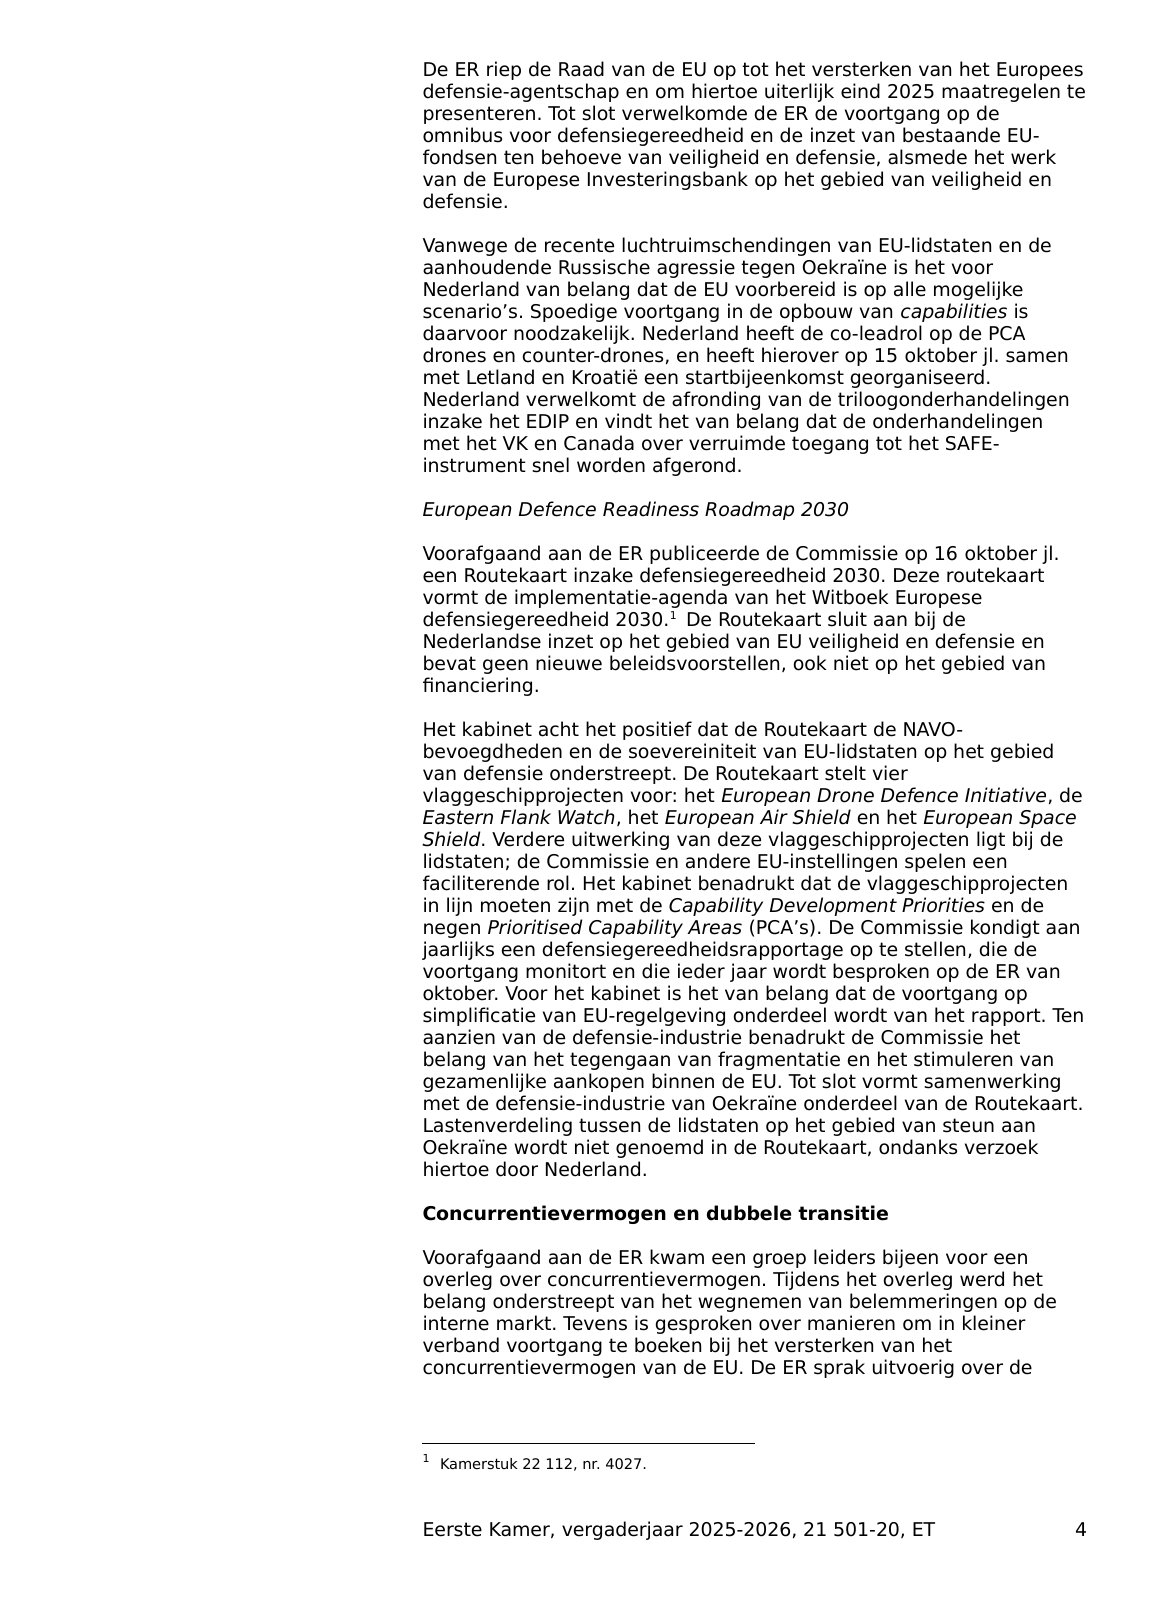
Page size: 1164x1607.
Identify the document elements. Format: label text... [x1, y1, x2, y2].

subtitle Concurrentievermogen en dubbele transitie [422, 1203, 1087, 1225]
text Het kabinet acht het positief dat de Routekaart de NAVO-bevoegdheden en de soevereiniteit van EU-lidstaten op het gebied van defensie onderstreept. De Routekaart stelt vier vlaggeschipprojecten voor: het European Drone Defence Initiative, de Eastern Flank Watch, het European Air Shield en het European Space Shield. Verdere uitwerking van deze vlaggeschipprojecten ligt bij de lidstaten; de Commissie en andere EU-instellingen spelen een faciliterende rol. Het kabinet benadrukt dat de vlaggeschipprojecten in lijn moeten zijn met de Capability Development Priorities en de negen Prioritised Capability Areas (PCA’s). De Commissie kondigt aan jaarlijks een defensiegereedheidsrapportage op te stellen, die de voortgang monitort en die ieder jaar wordt besproken op de ER van oktober. Voor het kabinet is het van belang dat de voortgang op simplificatie van EU-regelgeving onderdeel wordt van het rapport. Ten aanzien van de defensie-industrie benadrukt de Commissie het belang van het tegengaan van fragmentatie en het stimuleren van gezamenlijke aankopen binnen de EU. Tot slot vormt samenwerking met de defensie-industrie van Oekraïne onderdeel van de Routekaart. Lastenverdeling tussen de lidstaten op het gebied van steun aan Oekraïne wordt niet genoemd in de Routekaart, ondanks verzoek hiertoe door Nederland. [422, 719, 1087, 1181]
text Voorafgaand aan de ER publiceerde de Commissie op 16 oktober jl. een Routekaart inzake defensiegereedheid 2030. Deze routekaart vormt de implementatie-agenda van het Witboek Europese defensiegereedheid 2030. De Routekaart sluit aan bij de Nederlandse inzet op het gebied van EU veiligheid en defensie en bevat geen nieuwe beleidsvoorstellen, ook niet op het gebied van financiering. [422, 543, 1087, 697]
text De ER riep de Raad van de EU op tot het versterken van het Europees defensie-agentschap en om hiertoe uiterlijk eind 2025 maatregelen te presenteren. Tot slot verwelkomde de ER de voortgang op de omnibus voor defensiegereedheid en de inzet van bestaande EU-fondsen ten behoeve van veiligheid en defensie, alsmede het werk van de Europese Investeringsbank op het gebied van veiligheid en defensie. [422, 59, 1087, 213]
text Kamerstuk 22 112, nr. 4027. [422, 1452, 1087, 1474]
subtitle European Defence Readiness Roadmap 2030 [422, 499, 1087, 521]
text Vanwege de recente luchtruimschendingen van EU-lidstaten en de aanhoudende Russische agressie tegen Oekraïne is het voor Nederland van belang dat de EU voorbereid is op alle mogelijke scenario’s. Spoedige voortgang in de opbouw van capabilities is daarvoor noodzakelijk. Nederland heeft de co-leadrol op de PCA drones en counter-drones, en heeft hierover op 15 oktober jl. samen met Letland en Kroatië een startbijeenkomst georganiseerd. Nederland verwelkomt de afronding van de triloogonderhandelingen inzake het EDIP en vindt het van belang dat de onderhandelingen met het VK en Canada over verruimde toegang tot het SAFE-instrument snel worden afgerond. [422, 235, 1087, 477]
text Voorafgaand aan de ER kwam een groep leiders bijeen voor een overleg over concurrentievermogen. Tijdens het overleg werd het belang onderstreept van het wegnemen van belemmeringen op de interne markt. Tevens is gesproken over manieren om in kleiner verband voortgang te boeken bij het versterken van het concurrentievermogen van de EU. De ER sprak uitvoerig over de [422, 1247, 1087, 1379]
